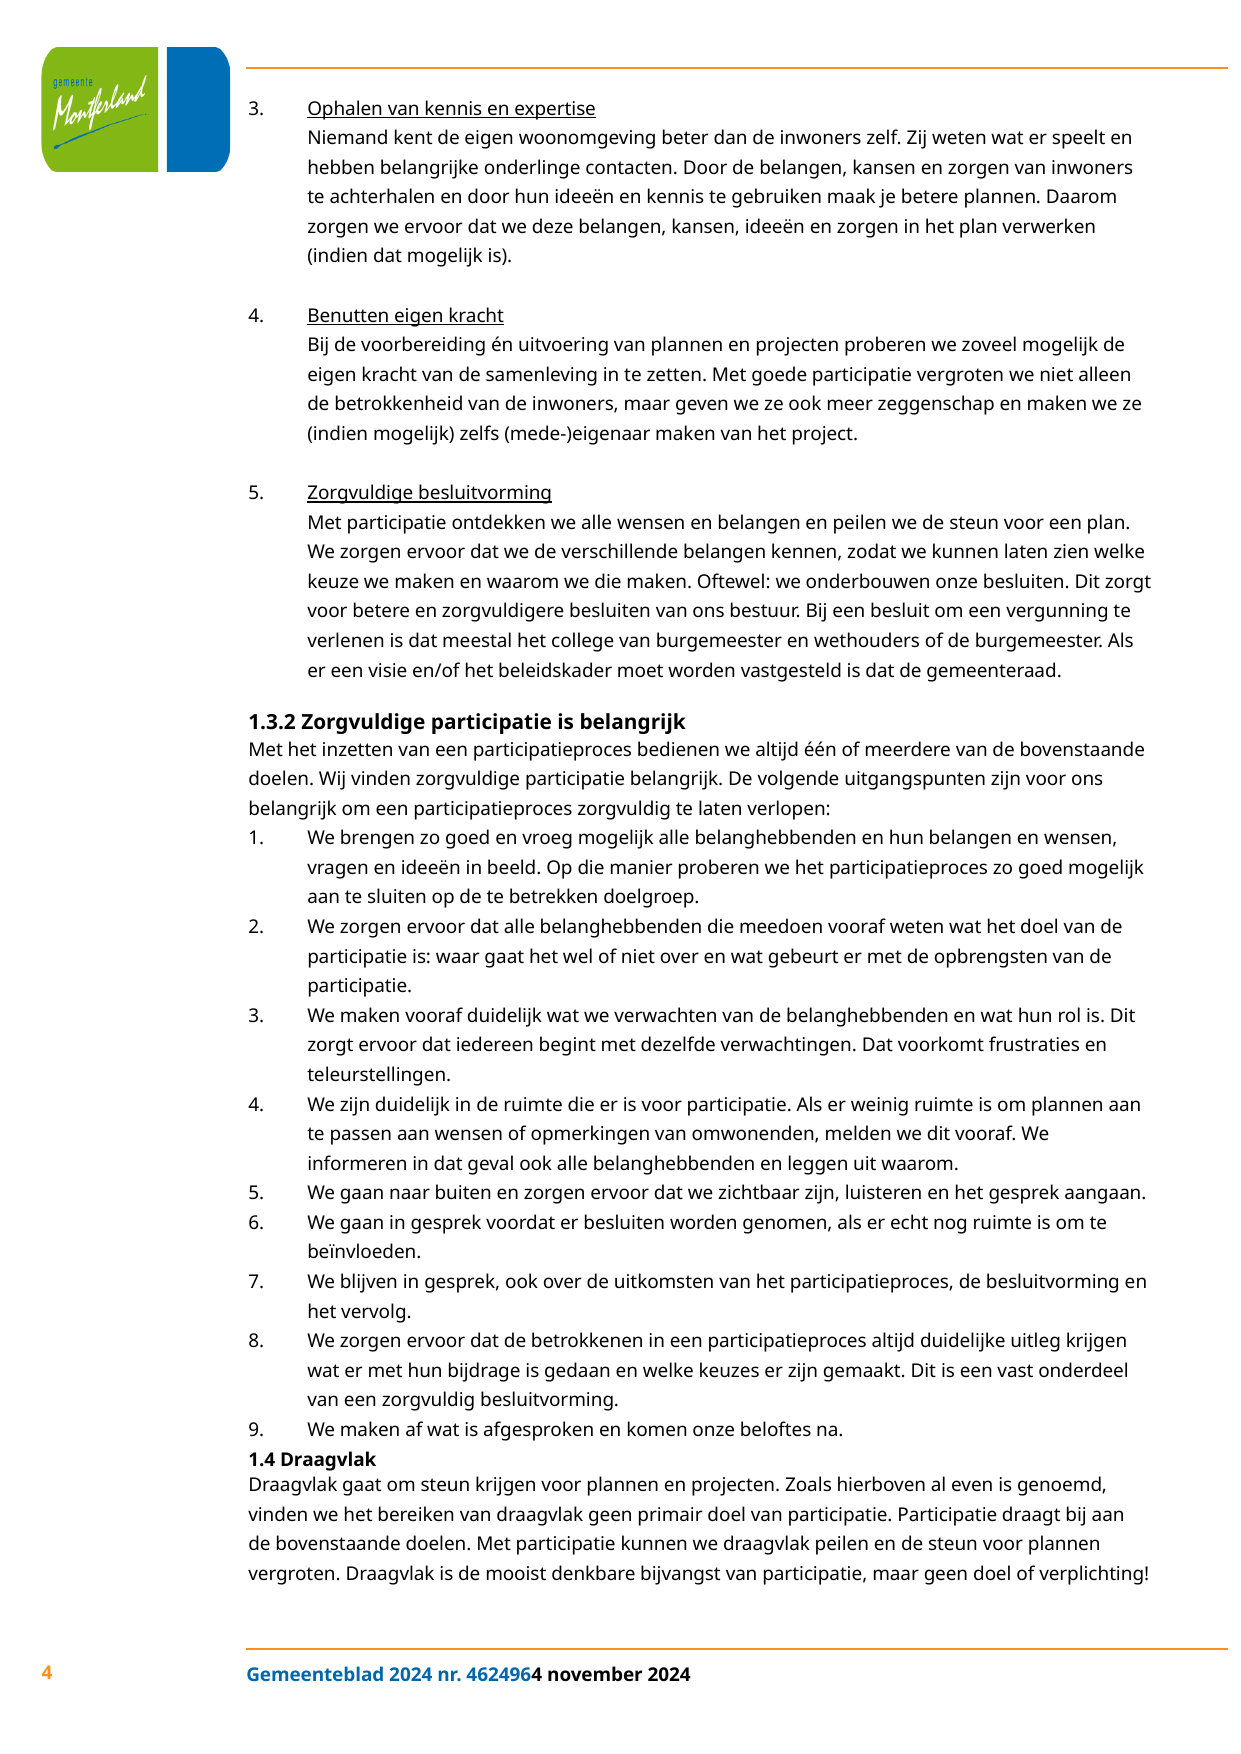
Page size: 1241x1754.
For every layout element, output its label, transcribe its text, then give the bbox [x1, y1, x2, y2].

list We zorgen ervoor dat alle belanghebbenden die meedoen vooraf weten wat het doel van de participatie is: waar gaat het wel of niet over en wat gebeurt er met de opbrengsten van de participatie. [248, 913, 1152, 998]
list Met participatie ontdekken we alle wensen en belangen en peilen we de steun voor een plan. We zorgen ervoor dat we de verschillende belangen kennen, zodat we kunnen laten zien welke keuze we maken en waarom we die maken. Oftewel: we onderbouwen onze besluiten. Dit zorgt voor betere en zorgvuldigere besluiten van ons bestuur. Bij een besluit om een vergunning te verlenen is dat meestal het college van burgemeester en wethouders of de burgemeester. Als er een visie en/of het beleidskader moet worden vastgesteld is dat de gemeenteraad. [248, 509, 1152, 683]
text 1.4 Draagvlak [248, 1446, 1152, 1471]
text Met het inzetten van een participatieproces bedienen we altijd één of meerdere van de bovenstaande doelen. Wij vinden zorgvuldige participatie belangrijk. De volgende uitgangspunten zijn voor ons belangrijk om een participatieproces zorgvuldig te laten verlopen: [248, 736, 1152, 821]
list We brengen zo goed en vroeg mogelijk alle belanghebbenden en hun belangen en wensen, vragen en ideeën in beeld. Op die manier proberen we het participatieproces zo goed mogelijk aan te sluiten op de te betrekken doelgroep. [248, 824, 1152, 909]
list Bij de voorbereiding én uitvoering van plannen en projecten proberen we zoveel mogelijk de eigen kracht van de samenleving in te zetten. Met goede participatie vergroten we niet alleen de betrokkenheid van de inwoners, maar geven we ze ook meer zeggenschap en maken we ze (indien mogelijk) zelfs (mede-)eigenaar maken van het project. [248, 331, 1152, 446]
list Ophalen van kennis en expertise [248, 95, 1152, 121]
picture [41, 47, 231, 172]
list Benutten eigen kracht [248, 302, 1152, 328]
list We zorgen ervoor dat de betrokkenen in een participatieproces altijd duidelijke uitleg krijgen wat er met hun bijdrage is gedaan en welke keuzes er zijn gemaakt. Dit is een vast onderdeel van een zorgvuldig besluitvorming. [248, 1327, 1152, 1412]
list We blijven in gesprek, ook over de uitkomsten van het participatieproces, de besluitvorming en het vervolg. [248, 1268, 1152, 1323]
list We maken af wat is afgesproken en komen onze beloftes na. [248, 1416, 1152, 1442]
list We gaan in gesprek voordat er besluiten worden genomen, als er echt nog ruimte is om te beïnvloeden. [248, 1209, 1152, 1264]
list Niemand kent de eigen woonomgeving beter dan de inwoners zelf. Zij weten wat er speelt en hebben belangrijke onderlinge contacten. Door de belangen, kansen en zorgen van inwoners te achterhalen en door hun ideeën en kennis te gebruiken maak je betere plannen. Daarom zorgen we ervoor dat we deze belangen, kansen, ideeën en zorgen in het plan verwerken (indien dat mogelijk is). [248, 124, 1152, 268]
text 1.3.2 Zorgvuldige participatie is belangrijk [248, 707, 1152, 736]
list We gaan naar buiten en zorgen ervoor dat we zichtbaar zijn, luisteren en het gesprek aangaan. [248, 1179, 1152, 1205]
list We maken vooraf duidelijk wat we verwachten van de belanghebbenden en wat hun rol is. Dit zorgt ervoor dat iedereen begint met dezelfde verwachtingen. Dat voorkomt frustraties en teleurstellingen. [248, 1002, 1152, 1087]
text Draagvlak gaat om steun krijgen voor plannen en projecten. Zoals hierboven al even is genoemd, vinden we het bereiken van draagvlak geen primair doel van participatie. Participatie draagt bij aan de bovenstaande doelen. Met participatie kunnen we draagvlak peilen en de steun voor plannen vergroten. Draagvlak is de mooist denkbare bijvangst van participatie, maar geen doel of verplichting! [248, 1471, 1152, 1586]
list Zorgvuldige besluitvorming [248, 479, 1152, 505]
list We zijn duidelijk in de ruimte die er is voor participatie. Als er weinig ruimte is om plannen aan te passen aan wensen of opmerkingen van omwonenden, melden we dit vooraf. We informeren in dat geval ook alle belanghebbenden en leggen uit waarom. [248, 1091, 1152, 1176]
